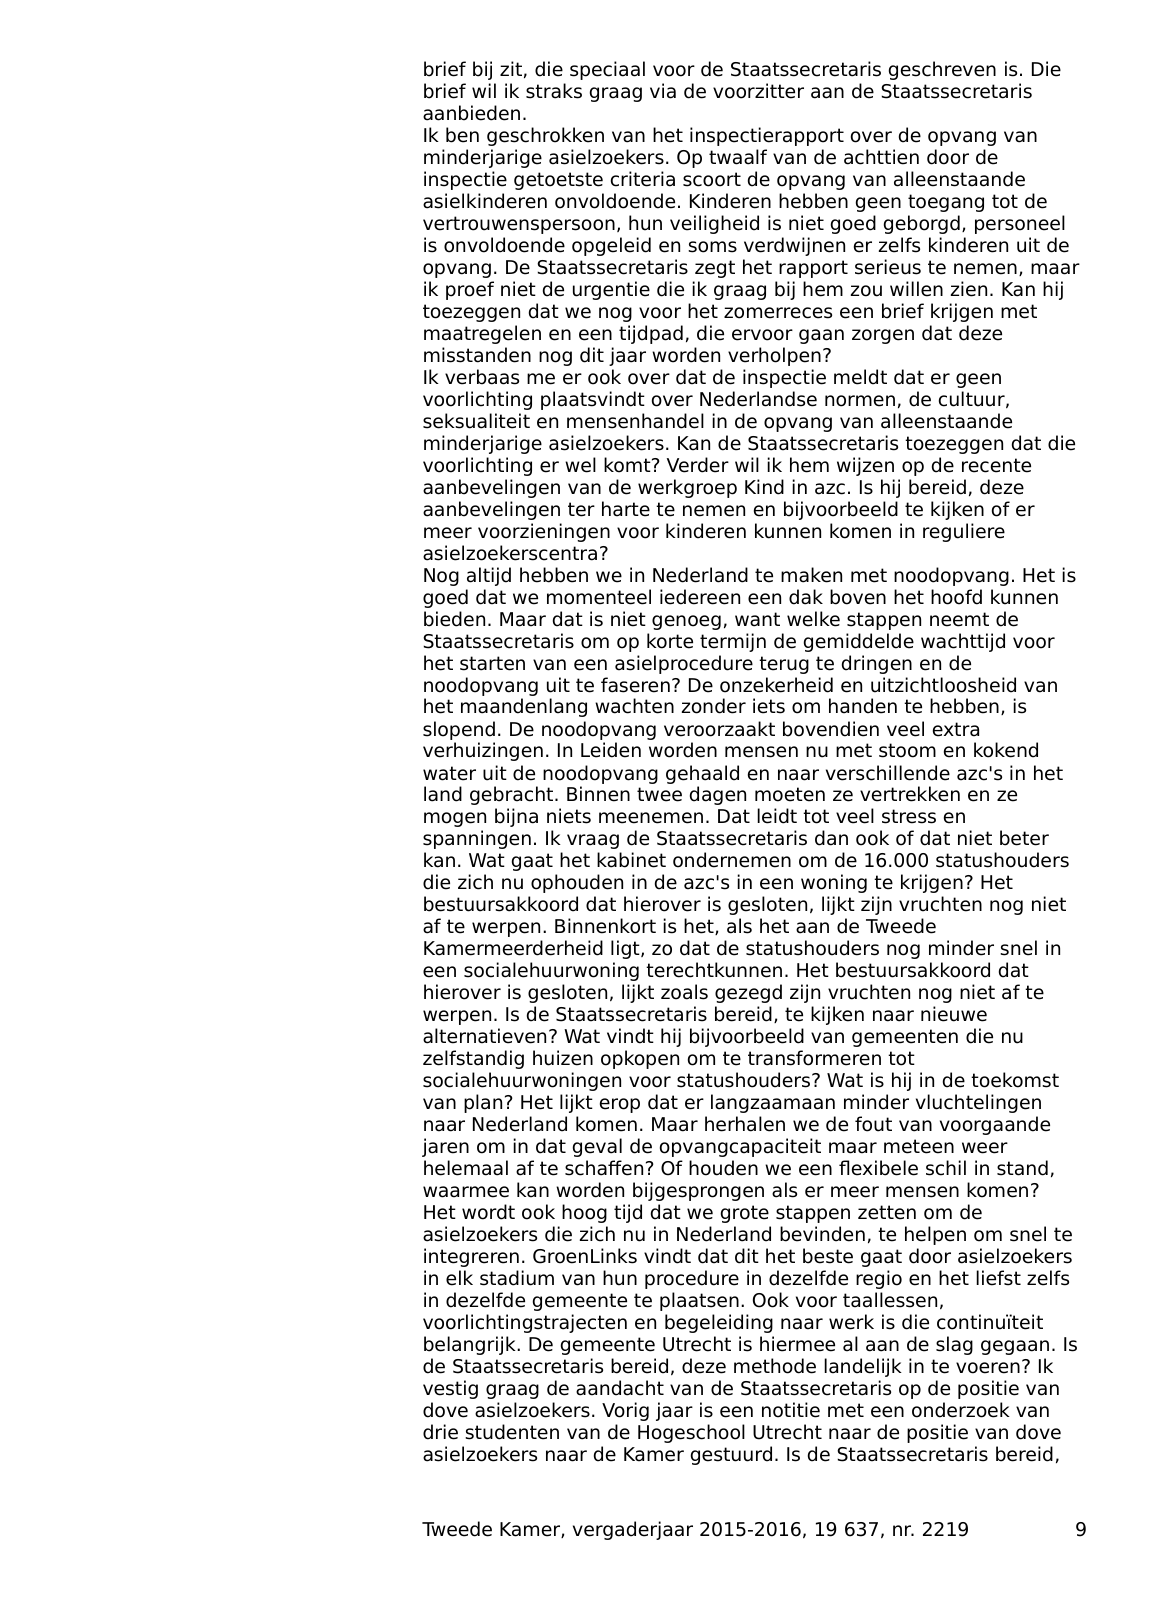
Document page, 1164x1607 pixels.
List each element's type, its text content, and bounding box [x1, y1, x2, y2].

text Ik verbaas me er ook over dat de inspectie meldt dat er geen voorlichting plaatsvindt over Nederlandse normen, de cultuur, seksualiteit en mensenhandel in de opvang van alleenstaande minderjarige asielzoekers. Kan de Staatssecretaris toezeggen dat die voorlichting er wel komt? Verder wil ik hem wijzen op de recente aanbevelingen van de werkgroep Kind in azc. Is hij bereid, deze aanbevelingen ter harte te nemen en bijvoorbeeld te kijken of er meer voorzieningen voor kinderen kunnen komen in reguliere asielzoekerscentra? [422, 367, 1087, 564]
text brief bij zit, die speciaal voor de Staatssecretaris geschreven is. Die brief wil ik straks graag via de voorzitter aan de Staatssecretaris aanbieden. [422, 59, 1087, 125]
text Het wordt ook hoog tijd dat we grote stappen zetten om de asielzoekers die zich nu in Nederland bevinden, te helpen om snel te integreren. GroenLinks vindt dat dit het beste gaat door asielzoekers in elk stadium van hun procedure in dezelfde regio en het liefst zelfs in dezelfde gemeente te plaatsen. Ook voor taallessen, voorlichtingstrajecten en begeleiding naar werk is die continuïteit belangrijk. De gemeente Utrecht is hiermee al aan de slag gegaan. Is de Staatssecretaris bereid, deze methode landelijk in te voeren? Ik vestig graag de aandacht van de Staatssecretaris op de positie van dove asielzoekers. Vorig jaar is een notitie met een onderzoek van drie studenten van de Hogeschool Utrecht naar de positie van dove asielzoekers naar de Kamer gestuurd. Is de Staatssecretaris bereid, [422, 1202, 1087, 1466]
text Ik ben geschrokken van het inspectierapport over de opvang van minderjarige asielzoekers. Op twaalf van de achttien door de inspectie getoetste criteria scoort de opvang van alleenstaande asielkinderen onvoldoende. Kinderen hebben geen toegang tot de vertrouwenspersoon, hun veiligheid is niet goed geborgd, personeel is onvoldoende opgeleid en soms verdwijnen er zelfs kinderen uit de opvang. De Staatssecretaris zegt het rapport serieus te nemen, maar ik proef niet de urgentie die ik graag bij hem zou willen zien. Kan hij toezeggen dat we nog voor het zomerreces een brief krijgen met maatregelen en een tijdpad, die ervoor gaan zorgen dat deze misstanden nog dit jaar worden verholpen? [422, 125, 1087, 367]
text Nog altijd hebben we in Nederland te maken met noodopvang. Het is goed dat we momenteel iedereen een dak boven het hoofd kunnen bieden. Maar dat is niet genoeg, want welke stappen neemt de Staatssecretaris om op korte termijn de gemiddelde wachttijd voor het starten van een asielprocedure terug te dringen en de noodopvang uit te faseren? De onzekerheid en uitzichtloosheid van het maandenlang wachten zonder iets om handen te hebben, is slopend. De noodopvang veroorzaakt bovendien veel extra verhuizingen. In Leiden worden mensen nu met stoom en kokend water uit de noodopvang gehaald en naar verschillende azc's in het land gebracht. Binnen twee dagen moeten ze vertrekken en ze mogen bijna niets meenemen. Dat leidt tot veel stress en spanningen. Ik vraag de Staatssecretaris dan ook of dat niet beter kan. Wat gaat het kabinet ondernemen om de 16.000 statushouders die zich nu ophouden in de azc's in een woning te krijgen? Het bestuursakkoord dat hierover is gesloten, lijkt zijn vruchten nog niet af te werpen. Binnenkort is het, als het aan de Tweede Kamermeerderheid ligt, zo dat de statushouders nog minder snel in een socialehuurwoning terechtkunnen. Het bestuursakkoord dat hierover is gesloten, lijkt zoals gezegd zijn vruchten nog niet af te werpen. Is de Staatssecretaris bereid, te kijken naar nieuwe alternatieven? Wat vindt hij bijvoorbeeld van gemeenten die nu zelfstandig huizen opkopen om te transformeren tot socialehuurwoningen voor statushouders? Wat is hij in de toekomst van plan? Het lijkt erop dat er langzaamaan minder vluchtelingen naar Nederland komen. Maar herhalen we de fout van voorgaande jaren om in dat geval de opvangcapaciteit maar meteen weer helemaal af te schaffen? Of houden we een flexibele schil in stand, waarmee kan worden bijgesprongen als er meer mensen komen? [422, 564, 1087, 1202]
